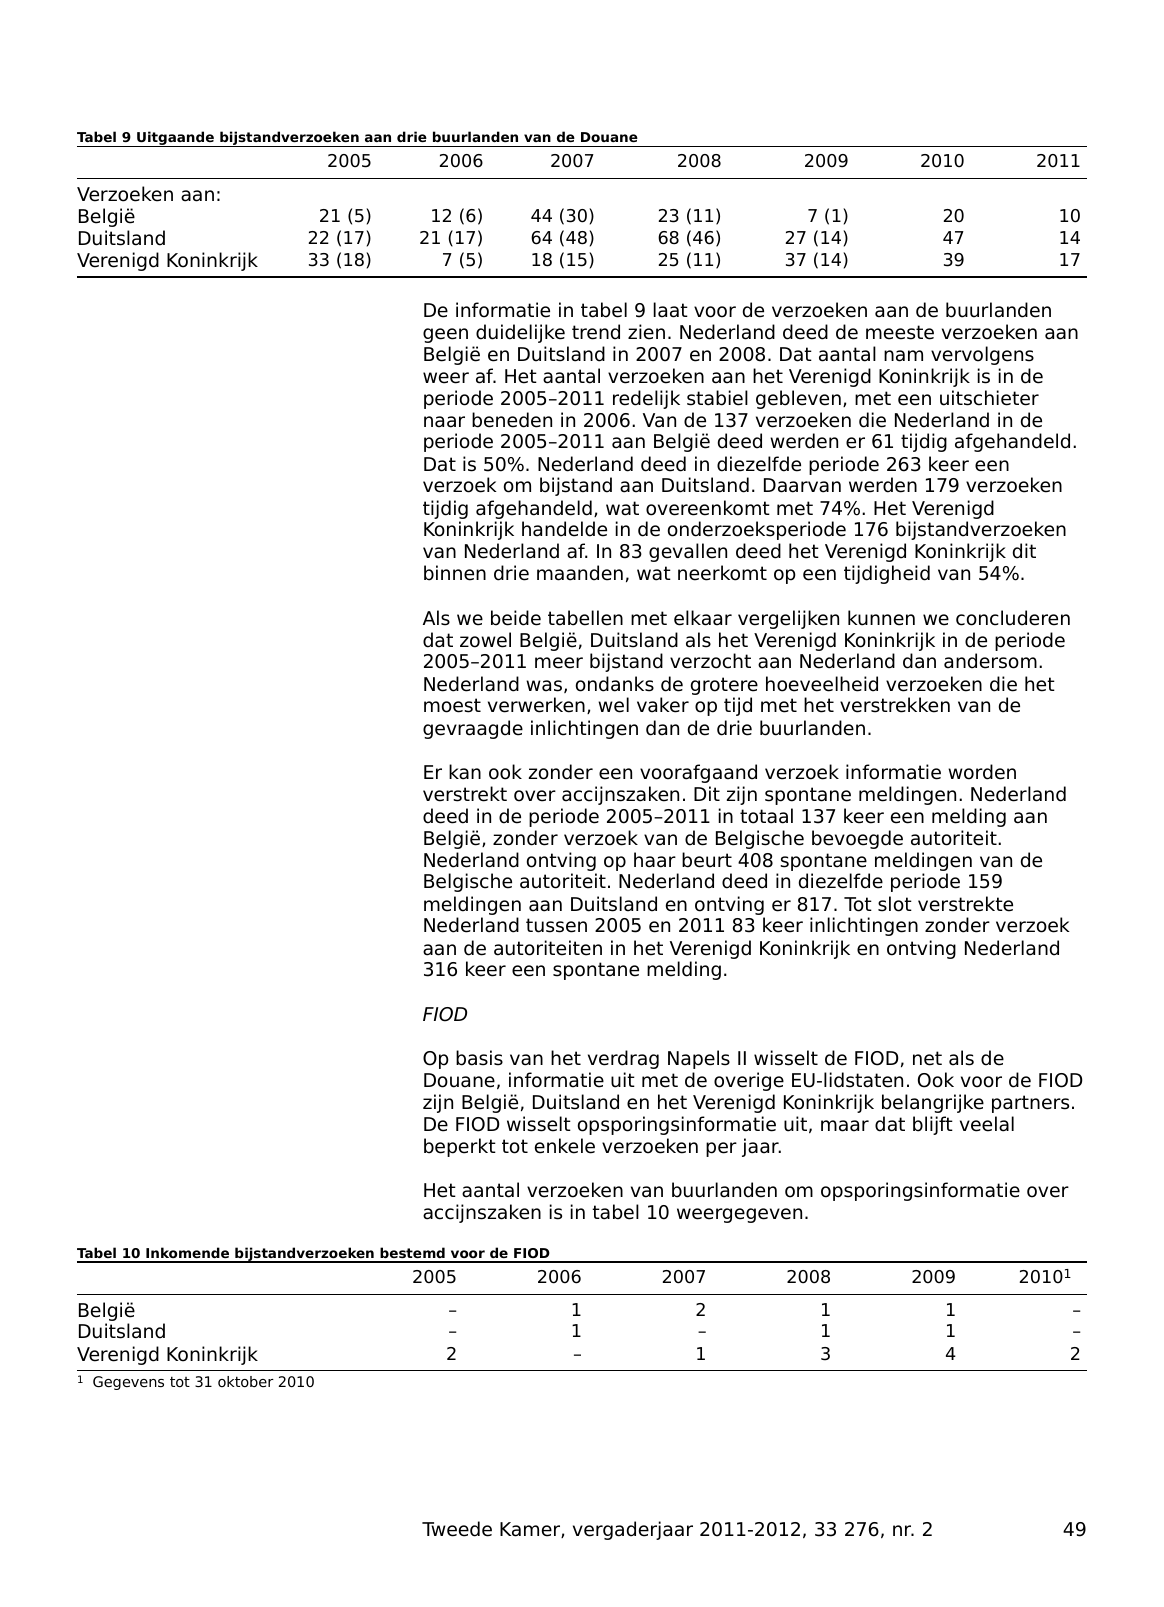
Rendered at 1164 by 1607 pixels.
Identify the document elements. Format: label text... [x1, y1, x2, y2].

table_cell 2009 [728, 147, 855, 178]
table_cell 18 (15) [489, 250, 601, 276]
table_cell – [463, 1344, 588, 1370]
table_cell 2009 [837, 1263, 962, 1294]
table_cell 1 [712, 1295, 837, 1321]
table_cell – [338, 1321, 463, 1343]
table_cell 10 [971, 206, 1087, 228]
table_cell [77, 1263, 338, 1294]
table_cell 21 (5) [266, 206, 378, 228]
table_cell 2 [962, 1344, 1087, 1370]
table_cell 2007 [489, 147, 601, 178]
table_cell 20 [855, 206, 971, 228]
table_cell 23 (11) [601, 206, 728, 228]
table_cell 1 [712, 1321, 837, 1343]
table_cell 1 Gegevens tot 31 oktober 2010 [77, 1371, 1087, 1391]
table_cell 14 [971, 228, 1087, 250]
table_cell 2005 [338, 1263, 463, 1294]
table_cell 4 [837, 1344, 962, 1370]
text Als we beide tabellen met elkaar vergelijken kunnen we concluderen dat zowel België, Duitsland als het Verenigd Koninkrijk in de periode 2005–2011 meer bijstand verzocht aan Nederland dan andersom. Nederland was, ondanks de grotere hoeveelheid verzoeken die het moest verwerken, wel vaker op tijd met het verstrekken van de gevraagde inlichtingen dan de drie buurlanden. [422, 607, 1087, 739]
table_cell Verenigd Koninkrijk [77, 1344, 338, 1370]
table_cell 17 [971, 250, 1087, 276]
table_cell Verzoeken aan: [77, 179, 266, 206]
table_cell 1 [837, 1321, 962, 1343]
table_cell – [962, 1295, 1087, 1321]
table_cell 2007 [588, 1263, 712, 1294]
table_cell – [962, 1321, 1087, 1343]
text Er kan ook zonder een voorafgaand verzoek informatie worden verstrekt over accijnszaken. Dit zijn spontane meldingen. Nederland deed in de periode 2005–2011 in totaal 137 keer een melding aan België, zonder verzoek van de Belgische bevoegde autoriteit. Nederland ontving op haar beurt 408 spontane meldingen van de Belgische autoriteit. Nederland deed in diezelfde periode 159 meldingen aan Duitsland en ontving er 817. Tot slot verstrekte Nederland tussen 2005 en 2011 83 keer inlichtingen zonder verzoek aan de autoriteiten in het Verenigd Koninkrijk en ontving Nederland 316 keer een spontane melding. [422, 762, 1087, 981]
table_cell 44 (30) [489, 206, 601, 228]
text Het aantal verzoeken van buurlanden om opsporingsinformatie over accijnszaken is in tabel 10 weergegeven. [422, 1180, 1087, 1224]
table_cell 27 (14) [728, 228, 855, 250]
table_cell 2011 [971, 147, 1087, 178]
table_cell 12 (6) [378, 206, 489, 228]
table_cell 1 [463, 1321, 588, 1343]
table_cell Verenigd Koninkrijk [77, 250, 266, 276]
table_cell 2006 [378, 147, 489, 178]
table_cell 2 [588, 1295, 712, 1321]
table_cell 2010 [855, 147, 971, 178]
text De informatie in tabel 9 laat voor de verzoeken aan de buurlanden geen duidelijke trend zien. Nederland deed de meeste verzoeken aan België en Duitsland in 2007 en 2008. Dat aantal nam vervolgens weer af. Het aantal verzoeken aan het Verenigd Koninkrijk is in de periode 2005–2011 redelijk stabiel gebleven, met een uitschieter naar beneden in 2006. Van de 137 verzoeken die Nederland in de periode 2005–2011 aan België deed werden er 61 tijdig afgehandeld. Dat is 50%. Nederland deed in diezelfde periode 263 keer een verzoek om bijstand aan Duitsland. Daarvan werden 179 verzoeken tijdig afgehandeld, wat overeenkomt met 74%. Het Verenigd Koninkrijk handelde in de onderzoeksperiode 176 bijstandverzoeken van Nederland af. In 83 gevallen deed het Verenigd Koninkrijk dit binnen drie maanden, wat neerkomt op een tijdigheid van 54%. [422, 299, 1087, 585]
table_cell 25 (11) [601, 250, 728, 276]
table_cell – [338, 1295, 463, 1321]
table_cell 20101 [962, 1263, 1087, 1294]
table_cell – [588, 1321, 712, 1343]
table_cell 2008 [712, 1263, 837, 1294]
table_cell België [77, 1295, 338, 1321]
table_header Tabel 9 Uitgaande bijstandverzoeken aan drie buurlanden van de Douane [77, 130, 1087, 146]
table_cell 1 [588, 1344, 712, 1370]
table_cell 39 [855, 250, 971, 276]
table_cell 2006 [463, 1263, 588, 1294]
table_cell 7 (5) [378, 250, 489, 276]
table_cell [77, 147, 266, 178]
table_cell 1 [837, 1295, 962, 1321]
subtitle FIOD [422, 1003, 1087, 1026]
table_cell België [77, 206, 266, 228]
table_cell 2 [338, 1344, 463, 1370]
table_cell 2005 [266, 147, 378, 178]
table_cell 1 [463, 1295, 588, 1321]
table_cell 3 [712, 1344, 837, 1370]
table_cell 64 (48) [489, 228, 601, 250]
table_cell [266, 179, 1087, 206]
table_cell Duitsland [77, 228, 266, 250]
table_cell 21 (17) [378, 228, 489, 250]
table_cell 47 [855, 228, 971, 250]
table_cell 37 (14) [728, 250, 855, 276]
table_cell 22 (17) [266, 228, 378, 250]
table_cell 68 (46) [601, 228, 728, 250]
table_cell 2008 [601, 147, 728, 178]
table_cell 33 (18) [266, 250, 378, 276]
table_cell Duitsland [77, 1321, 338, 1343]
text Op basis van het verdrag Napels II wisselt de FIOD, net als de Douane, informatie uit met de overige EU-lidstaten. Ook voor de FIOD zijn België, Duitsland en het Verenigd Koninkrijk belangrijke partners. De FIOD wisselt opsporingsinformatie uit, maar dat blijft veelal beperkt tot enkele verzoeken per jaar. [422, 1048, 1087, 1158]
table_header Tabel 10 Inkomende bijstandverzoeken bestemd voor de FIOD [77, 1246, 1087, 1261]
table_cell 7 (1) [728, 206, 855, 228]
